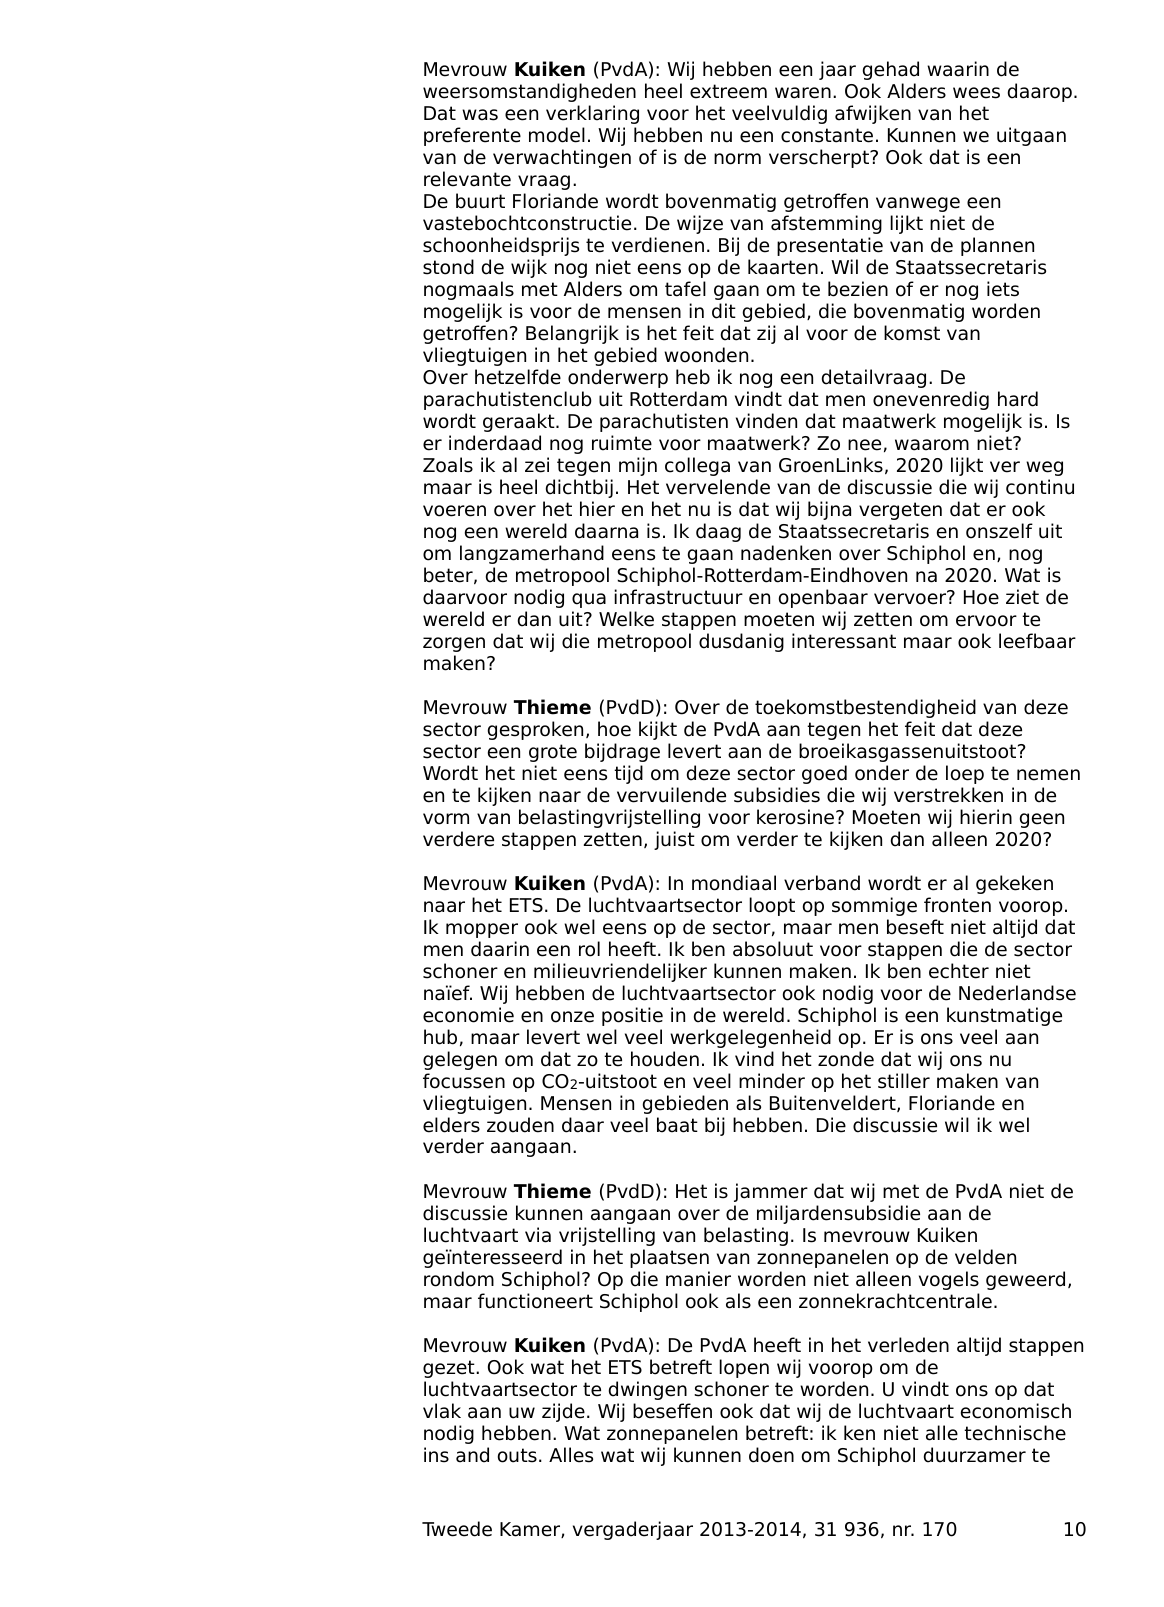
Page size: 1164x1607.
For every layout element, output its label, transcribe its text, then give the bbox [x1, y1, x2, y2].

text Mevrouw Kuiken (PvdA): De PvdA heeft in het verleden altijd stappen gezet. Ook wat het ETS betreft lopen wij voorop om de luchtvaartsector te dwingen schoner te worden. U vindt ons op dat vlak aan uw zijde. Wij beseffen ook dat wij de luchtvaart economisch nodig hebben. Wat zonnepanelen betreft: ik ken niet alle technische ins and outs. Alles wat wij kunnen doen om Schiphol duurzamer te [422, 1335, 1087, 1467]
text Mevrouw Kuiken (PvdA): Wij hebben een jaar gehad waarin de weersomstandigheden heel extreem waren. Ook Alders wees daarop. Dat was een verklaring voor het veelvuldig afwijken van het preferente model. Wij hebben nu een constante. Kunnen we uitgaan van de verwachtingen of is de norm verscherpt? Ook dat is een relevante vraag. [422, 59, 1087, 191]
text Over hetzelfde onderwerp heb ik nog een detailvraag. De parachutistenclub uit Rotterdam vindt dat men onevenredig hard wordt geraakt. De parachutisten vinden dat maatwerk mogelijk is. Is er inderdaad nog ruimte voor maatwerk? Zo nee, waarom niet? [422, 367, 1087, 455]
text Mevrouw Thieme (PvdD): Over de toekomstbestendigheid van deze sector gesproken, hoe kijkt de PvdA aan tegen het feit dat deze sector een grote bijdrage levert aan de broeikasgassenuitstoot? Wordt het niet eens tijd om deze sector goed onder de loep te nemen en te kijken naar de vervuilende subsidies die wij verstrekken in de vorm van belastingvrijstelling voor kerosine? Moeten wij hierin geen verdere stappen zetten, juist om verder te kijken dan alleen 2020? [422, 697, 1087, 851]
text Mevrouw Thieme (PvdD): Het is jammer dat wij met de PvdA niet de discussie kunnen aangaan over de miljardensubsidie aan de luchtvaart via vrijstelling van belasting. Is mevrouw Kuiken geïnteresseerd in het plaatsen van zonnepanelen op de velden rondom Schiphol? Op die manier worden niet alleen vogels geweerd, maar functioneert Schiphol ook als een zonnekrachtcentrale. [422, 1181, 1087, 1312]
text Zoals ik al zei tegen mijn collega van GroenLinks, 2020 lijkt ver weg maar is heel dichtbij. Het vervelende van de discussie die wij continu voeren over het hier en het nu is dat wij bijna vergeten dat er ook nog een wereld daarna is. Ik daag de Staatssecretaris en onszelf uit om langzamerhand eens te gaan nadenken over Schiphol en, nog beter, de metropool Schiphol-Rotterdam-Eindhoven na 2020. Wat is daarvoor nodig qua infrastructuur en openbaar vervoer? Hoe ziet de wereld er dan uit? Welke stappen moeten wij zetten om ervoor te zorgen dat wij die metropool dusdanig interessant maar ook leefbaar maken? [422, 455, 1087, 674]
text Mevrouw Kuiken (PvdA): In mondiaal verband wordt er al gekeken naar het ETS. De luchtvaartsector loopt op sommige fronten voorop. Ik mopper ook wel eens op de sector, maar men beseft niet altijd dat men daarin een rol heeft. Ik ben absoluut voor stappen die de sector schoner en milieuvriendelijker kunnen maken. Ik ben echter niet naïef. Wij hebben de luchtvaartsector ook nodig voor de Nederlandse economie en onze positie in de wereld. Schiphol is een kunstmatige hub, maar levert wel veel werkgelegenheid op. Er is ons veel aan gelegen om dat zo te houden. Ik vind het zonde dat wij ons nu focussen op CO2-uitstoot en veel minder op het stiller maken van vliegtuigen. Mensen in gebieden als Buitenveldert, Floriande en elders zouden daar veel baat bij hebben. Die discussie wil ik wel verder aangaan. [422, 873, 1087, 1158]
text De buurt Floriande wordt bovenmatig getroffen vanwege een vastebochtconstructie. De wijze van afstemming lijkt niet de schoonheidsprijs te verdienen. Bij de presentatie van de plannen stond de wijk nog niet eens op de kaarten. Wil de Staatssecretaris nogmaals met Alders om tafel gaan om te bezien of er nog iets mogelijk is voor de mensen in dit gebied, die bovenmatig worden getroffen? Belangrijk is het feit dat zij al voor de komst van vliegtuigen in het gebied woonden. [422, 191, 1087, 367]
